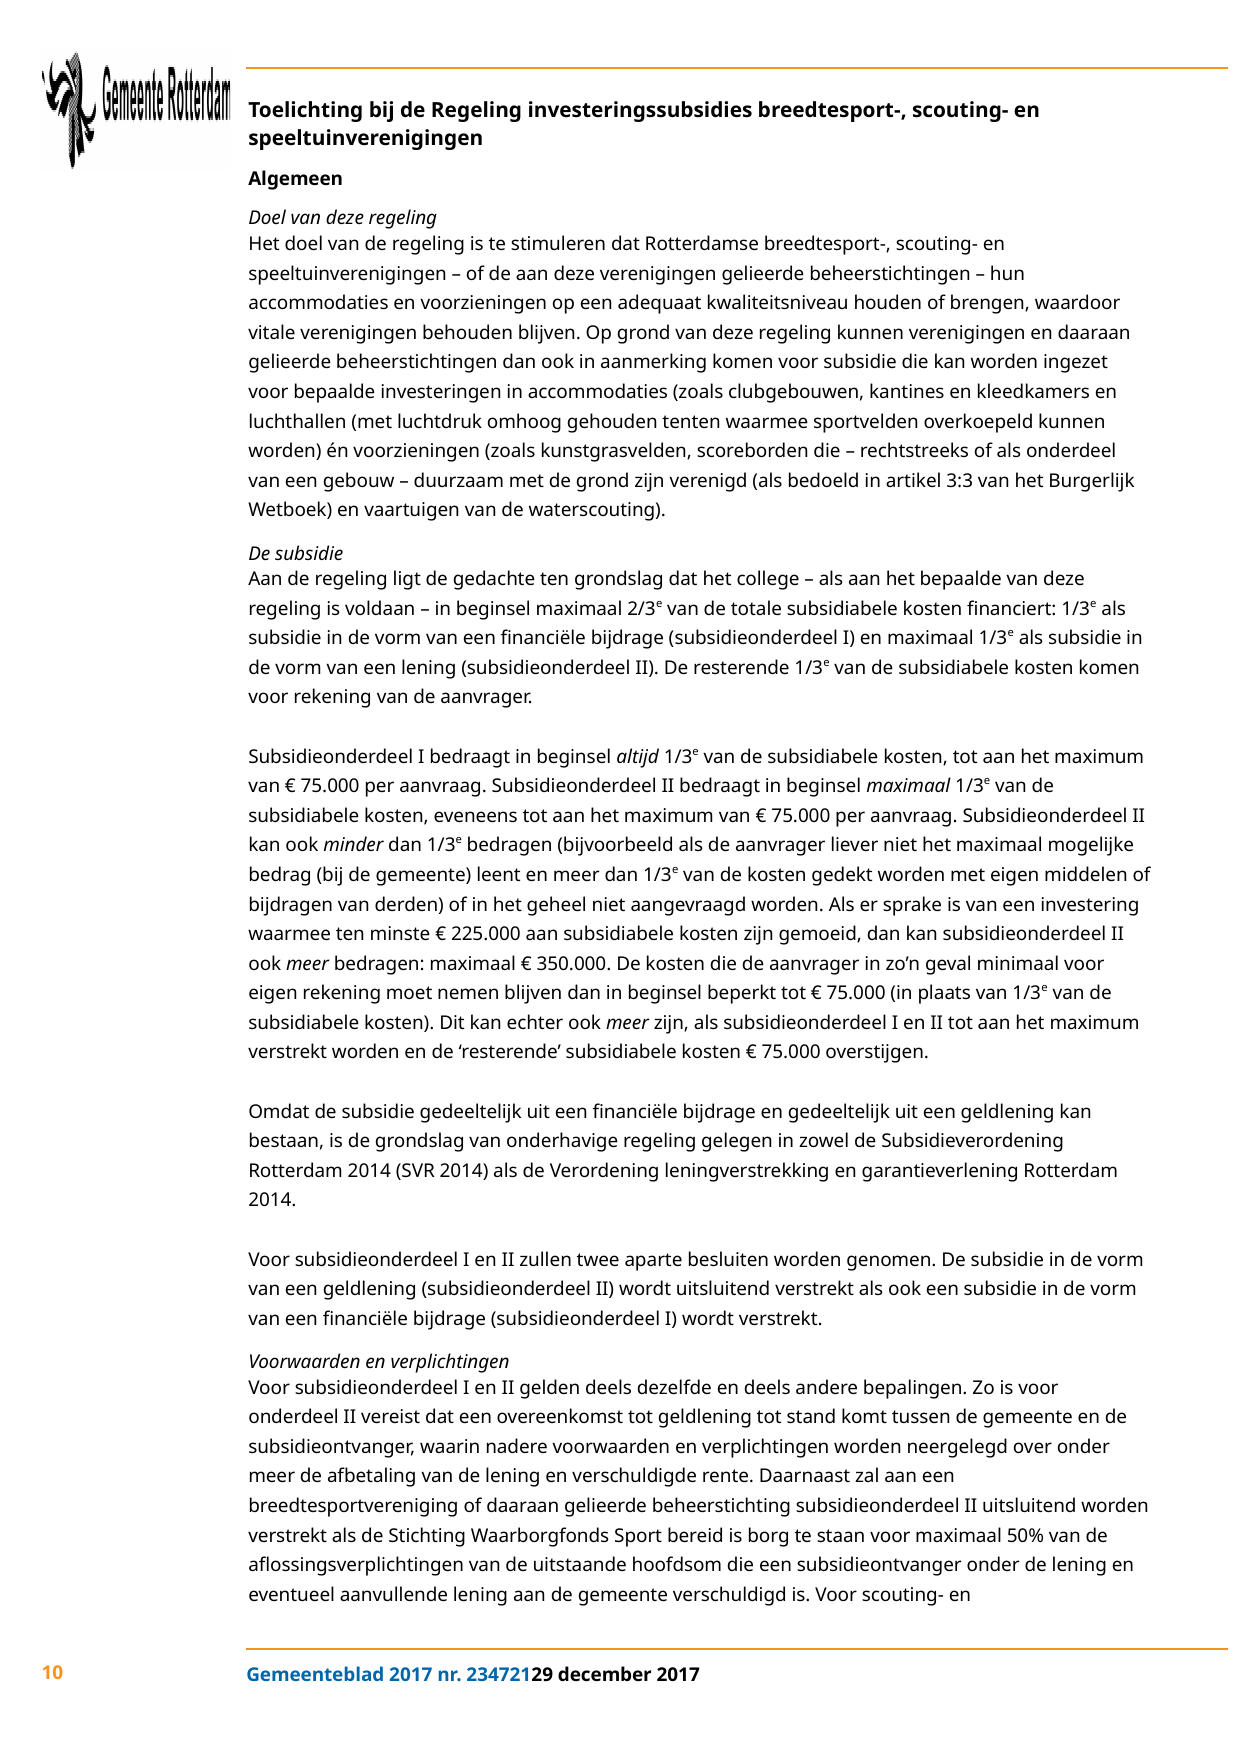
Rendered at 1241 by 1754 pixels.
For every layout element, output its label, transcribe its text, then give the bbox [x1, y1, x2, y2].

text De subsidie [248, 540, 1152, 565]
text Voorwaarden en verplichtingen [248, 1348, 1152, 1374]
text Aan de regeling ligt de gedachte ten grondslag dat het college – als aan het bepaalde van deze regeling is voldaan – in beginsel maximaal 2/3e van de totale subsidiabele kosten financiert: 1/3e als subsidie in de vorm van een financiële bijdrage (subsidieonderdeel I) en maximaal 1/3e als subsidie in de vorm van een lening (subsidieonderdeel II). De resterende 1/3e van de subsidiabele kosten komen voor rekening van de aanvrager. [248, 565, 1152, 709]
text Het doel van de regeling is te stimuleren dat Rotterdamse breedtesport-, scouting- en speeltuinverenigingen – of de aan deze verenigingen gelieerde beheerstichtingen – hun accommodaties en voorzieningen op een adequaat kwaliteitsniveau houden of brengen, waardoor vitale verenigingen behouden blijven. Op grond van deze regeling kunnen verenigingen en daaraan gelieerde beheerstichtingen dan ook in aanmerking komen voor subsidie die kan worden ingezet voor bepaalde investeringen in accommodaties (zoals clubgebouwen, kantines en kleedkamers en luchthallen (met luchtdruk omhoog gehouden tenten waarmee sportvelden overkoepeld kunnen worden) én voorzieningen (zoals kunstgrasvelden, scoreborden die – rechtstreeks of als onderdeel van een gebouw – duurzaam met de grond zijn verenigd (als bedoeld in artikel 3:3 van het Burgerlijk Wetboek) en vaartuigen van de waterscouting). [248, 230, 1152, 522]
text Algemeen [248, 165, 1152, 191]
picture [41, 47, 231, 172]
text Voor subsidieonderdeel I en II zullen twee aparte besluiten worden genomen. De subsidie in de vorm van een geldlening (subsidieonderdeel II) wordt uitsluitend verstrekt als ook een subsidie in de vorm van een financiële bijdrage (subsidieonderdeel I) wordt verstrekt. [248, 1246, 1152, 1331]
text Toelichting bij de Regeling investeringssubsidies breedtesport-, scouting- en speeltuinverenigingen [248, 95, 1152, 152]
text Omdat de subsidie gedeeltelijk uit een financiële bijdrage en gedeeltelijk uit een geldlening kan bestaan, is de grondslag van onderhavige regeling gelegen in zowel de Subsidieverordening Rotterdam 2014 (SVR 2014) als de Verordening leningverstrekking en garantieverlening Rotterdam 2014. [248, 1098, 1152, 1212]
text Subsidieonderdeel I bedraagt in beginsel altijd 1/3e van de subsidiabele kosten, tot aan het maximum van € 75.000 per aanvraag. Subsidieonderdeel II bedraagt in beginsel maximaal 1/3e van de subsidiabele kosten, eveneens tot aan het maximum van € 75.000 per aanvraag. Subsidieonderdeel II kan ook minder dan 1/3e bedragen (bijvoorbeeld als de aanvrager liever niet het maximaal mogelijke bedrag (bij de gemeente) leent en meer dan 1/3e van de kosten gedekt worden met eigen middelen of bijdragen van derden) of in het geheel niet aangevraagd worden. Als er sprake is van een investering waarmee ten minste € 225.000 aan subsidiabele kosten zijn gemoeid, dan kan subsidieonderdeel II ook meer bedragen: maximaal € 350.000. De kosten die de aanvrager in zo’n geval minimaal voor eigen rekening moet nemen blijven dan in beginsel beperkt tot € 75.000 (in plaats van 1/3e van de subsidiabele kosten). Dit kan echter ook meer zijn, als subsidieonderdeel I en II tot aan het maximum verstrekt worden en de ‘resterende’ subsidiabele kosten € 75.000 overstijgen. [248, 743, 1152, 1064]
text Voor subsidieonderdeel I en II gelden deels dezelfde en deels andere bepalingen. Zo is voor onderdeel II vereist dat een overeenkomst tot geldlening tot stand komt tussen de gemeente en de subsidieontvanger, waarin nadere voorwaarden en verplichtingen worden neergelegd over onder meer de afbetaling van de lening en verschuldigde rente. Daarnaast zal aan een breedtesportvereniging of daaraan gelieerde beheerstichting subsidieonderdeel II uitsluitend worden verstrekt als de Stichting Waarborgfonds Sport bereid is borg te staan voor maximaal 50% van de aflossingsverplichtingen van de uitstaande hoofdsom die een subsidieontvanger onder de lening en eventueel aanvullende lening aan de gemeente verschuldigd is. Voor scouting- en [248, 1374, 1152, 1607]
text Doel van deze regeling [248, 204, 1152, 230]
